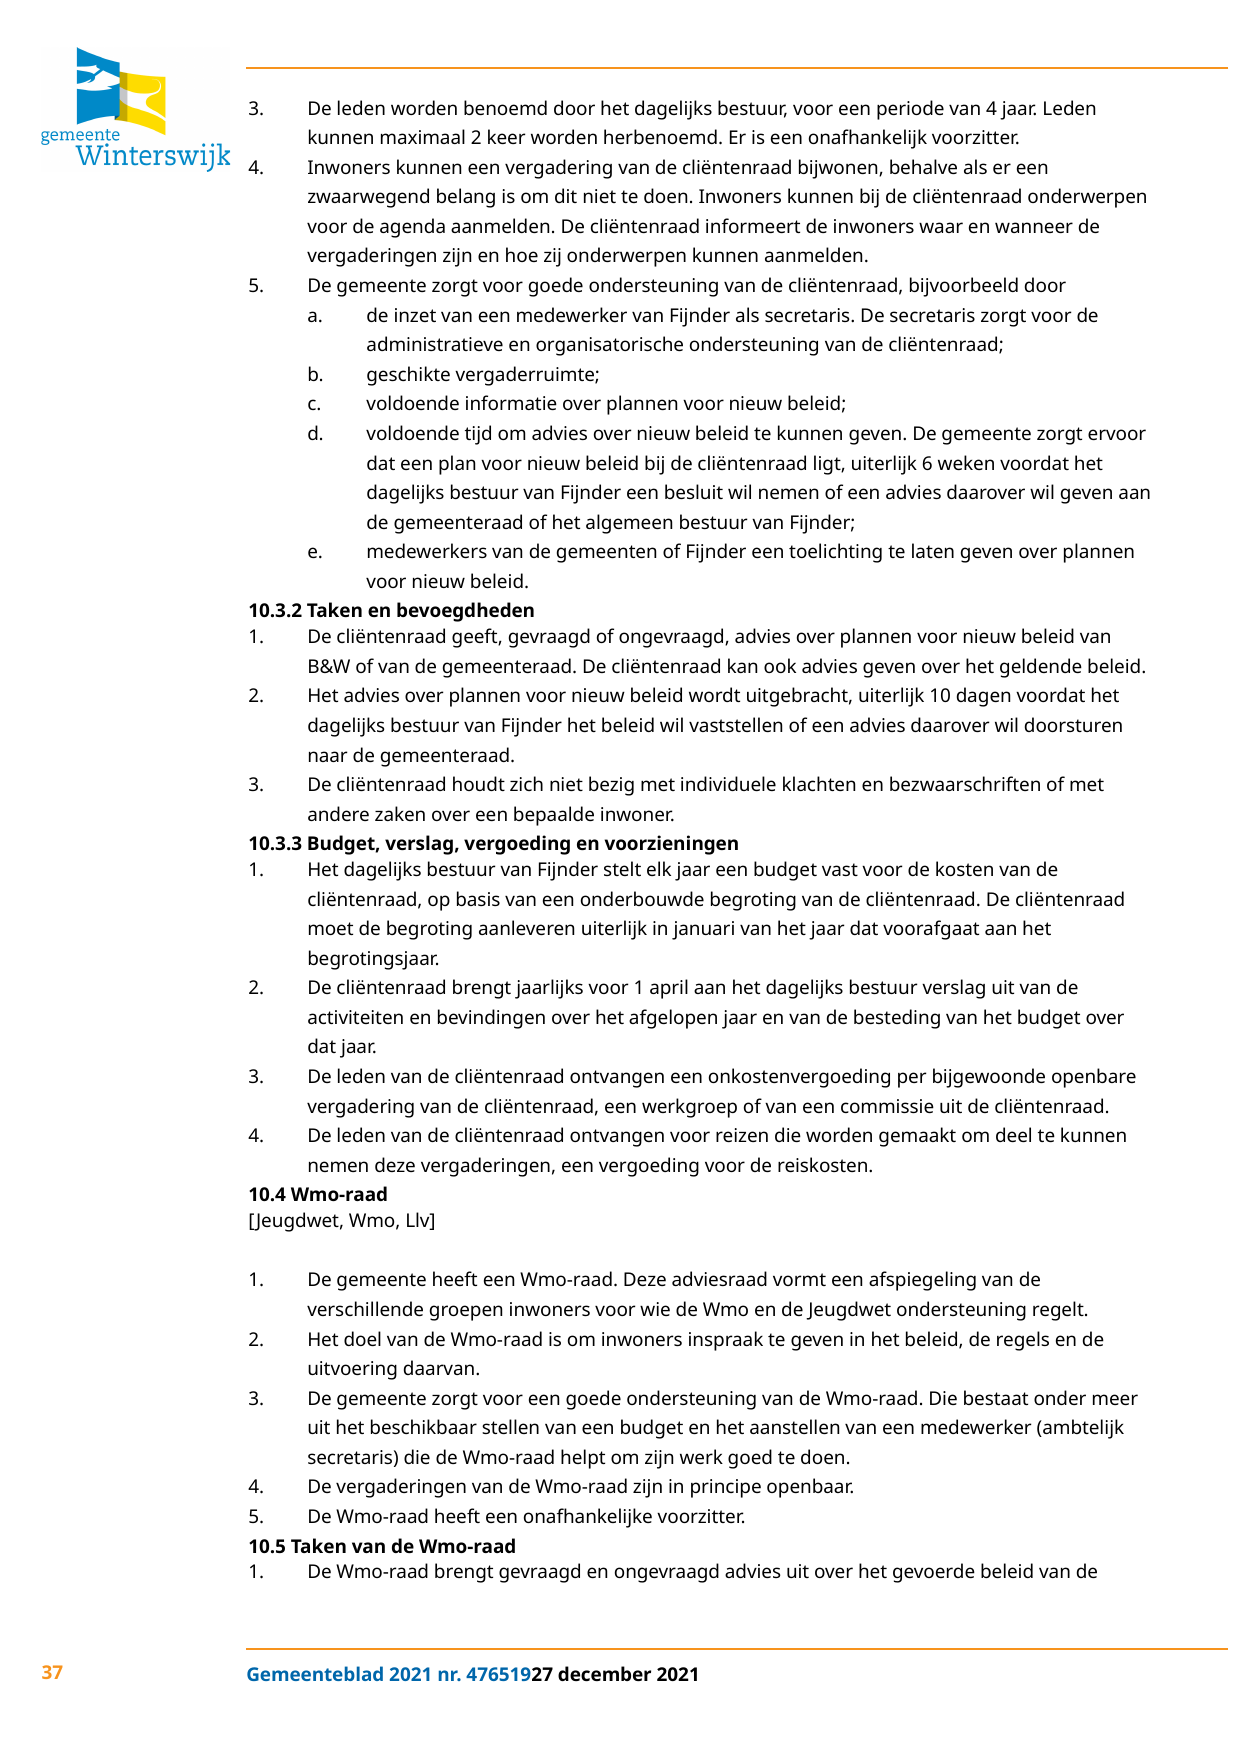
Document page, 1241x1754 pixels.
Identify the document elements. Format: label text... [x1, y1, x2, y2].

list de inzet van een medewerker van Fijnder als secretaris. De secretaris zorgt voor de administratieve en organisatorische ondersteuning van de cliëntenraad; [307, 302, 1152, 357]
text 10.3.3 Budget, verslag, vergoeding en voorzieningen [248, 831, 1152, 856]
text 10.5 Taken van de Wmo-raad [248, 1533, 1152, 1558]
list voldoende informatie over plannen voor nieuw beleid; [307, 391, 1152, 416]
list Inwoners kunnen een vergadering van de cliëntenraad bijwonen, behalve als er een zwaarwegend belang is om dit niet te doen. Inwoners kunnen bij de cliëntenraad onderwerpen voor de agenda aanmelden. De cliëntenraad informeert de inwoners waar en wanneer de vergaderingen zijn en hoe zij onderwerpen kunnen aanmelden. [248, 154, 1152, 268]
list De vergaderingen van de Wmo-raad zijn in principe openbaar. [248, 1474, 1152, 1499]
list De Wmo-raad brengt gevraagd en ongevraagd advies uit over het gevoerde beleid van de [248, 1558, 1152, 1584]
text 10.4 Wmo-raad [248, 1182, 1152, 1207]
text [Jeugdwet, Wmo, Llv] [248, 1207, 1152, 1233]
list Het doel van de Wmo-raad is om inwoners inspraak te geven in het beleid, de regels en de uitvoering daarvan. [248, 1326, 1152, 1381]
text 10.3.2 Taken en bevoegdheden [248, 598, 1152, 623]
list De cliëntenraad geeft, gevraagd of ongevraagd, advies over plannen voor nieuw beleid van B&W of van de gemeenteraad. De cliëntenraad kan ook advies geven over het geldende beleid. [248, 623, 1152, 679]
list Het dagelijks bestuur van Fijnder stelt elk jaar een budget vast voor de kosten van de cliëntenraad, op basis van een onderbouwde begroting van de cliëntenraad. De cliëntenraad moet de begroting aanleveren uiterlijk in januari van het jaar dat voorafgaat aan het begrotingsjaar. [248, 856, 1152, 971]
list geschikte vergaderruimte; [307, 361, 1152, 387]
list De leden van de cliëntenraad ontvangen een onkostenvergoeding per bijgewoonde openbare vergadering van de cliëntenraad, een werkgroep of van een commissie uit de cliëntenraad. [248, 1063, 1152, 1119]
picture [41, 47, 231, 172]
list De gemeente zorgt voor goede ondersteuning van de cliëntenraad, bijvoorbeeld door [248, 272, 1152, 298]
list voldoende tijd om advies over nieuw beleid te kunnen geven. De gemeente zorgt ervoor dat een plan voor nieuw beleid bij de cliëntenraad ligt, uiterlijk 6 weken voordat het dagelijks bestuur van Fijnder een besluit wil nemen of een advies daarover wil geven aan de gemeenteraad of het algemeen bestuur van Fijnder; [307, 420, 1152, 535]
list De gemeente zorgt voor een goede ondersteuning van de Wmo-raad. Die bestaat onder meer uit het beschikbaar stellen van een budget en het aanstellen van een medewerker (ambtelijk secretaris) die de Wmo-raad helpt om zijn werk goed te doen. [248, 1385, 1152, 1470]
list De cliëntenraad houdt zich niet bezig met individuele klachten en bezwaarschriften of met andere zaken over een bepaalde inwoner. [248, 771, 1152, 827]
list De gemeente heeft een Wmo-raad. Deze adviesraad vormt een afspiegeling van de verschillende groepen inwoners voor wie de Wmo en de Jeugdwet ondersteuning regelt. [248, 1267, 1152, 1322]
list De cliëntenraad brengt jaarlijks voor 1 april aan het dagelijks bestuur verslag uit van de activiteiten en bevindingen over het afgelopen jaar en van de besteding van het budget over dat jaar. [248, 974, 1152, 1059]
list De leden worden benoemd door het dagelijks bestuur, voor een periode van 4 jaar. Leden kunnen maximaal 2 keer worden herbenoemd. Er is een onafhankelijk voorzitter. [248, 95, 1152, 150]
list medewerkers van de gemeenten of Fijnder een toelichting te laten geven over plannen voor nieuw beleid. [307, 538, 1152, 594]
list De leden van de cliëntenraad ontvangen voor reizen die worden gemaakt om deel te kunnen nemen deze vergaderingen, een vergoeding voor de reiskosten. [248, 1122, 1152, 1178]
list Het advies over plannen voor nieuw beleid wordt uitgebracht, uiterlijk 10 dagen voordat het dagelijks bestuur van Fijnder het beleid wil vaststellen of een advies daarover wil doorsturen naar de gemeenteraad. [248, 683, 1152, 767]
list De Wmo-raad heeft een onafhankelijke voorzitter. [248, 1503, 1152, 1529]
picture [225, 153, 231, 162]
